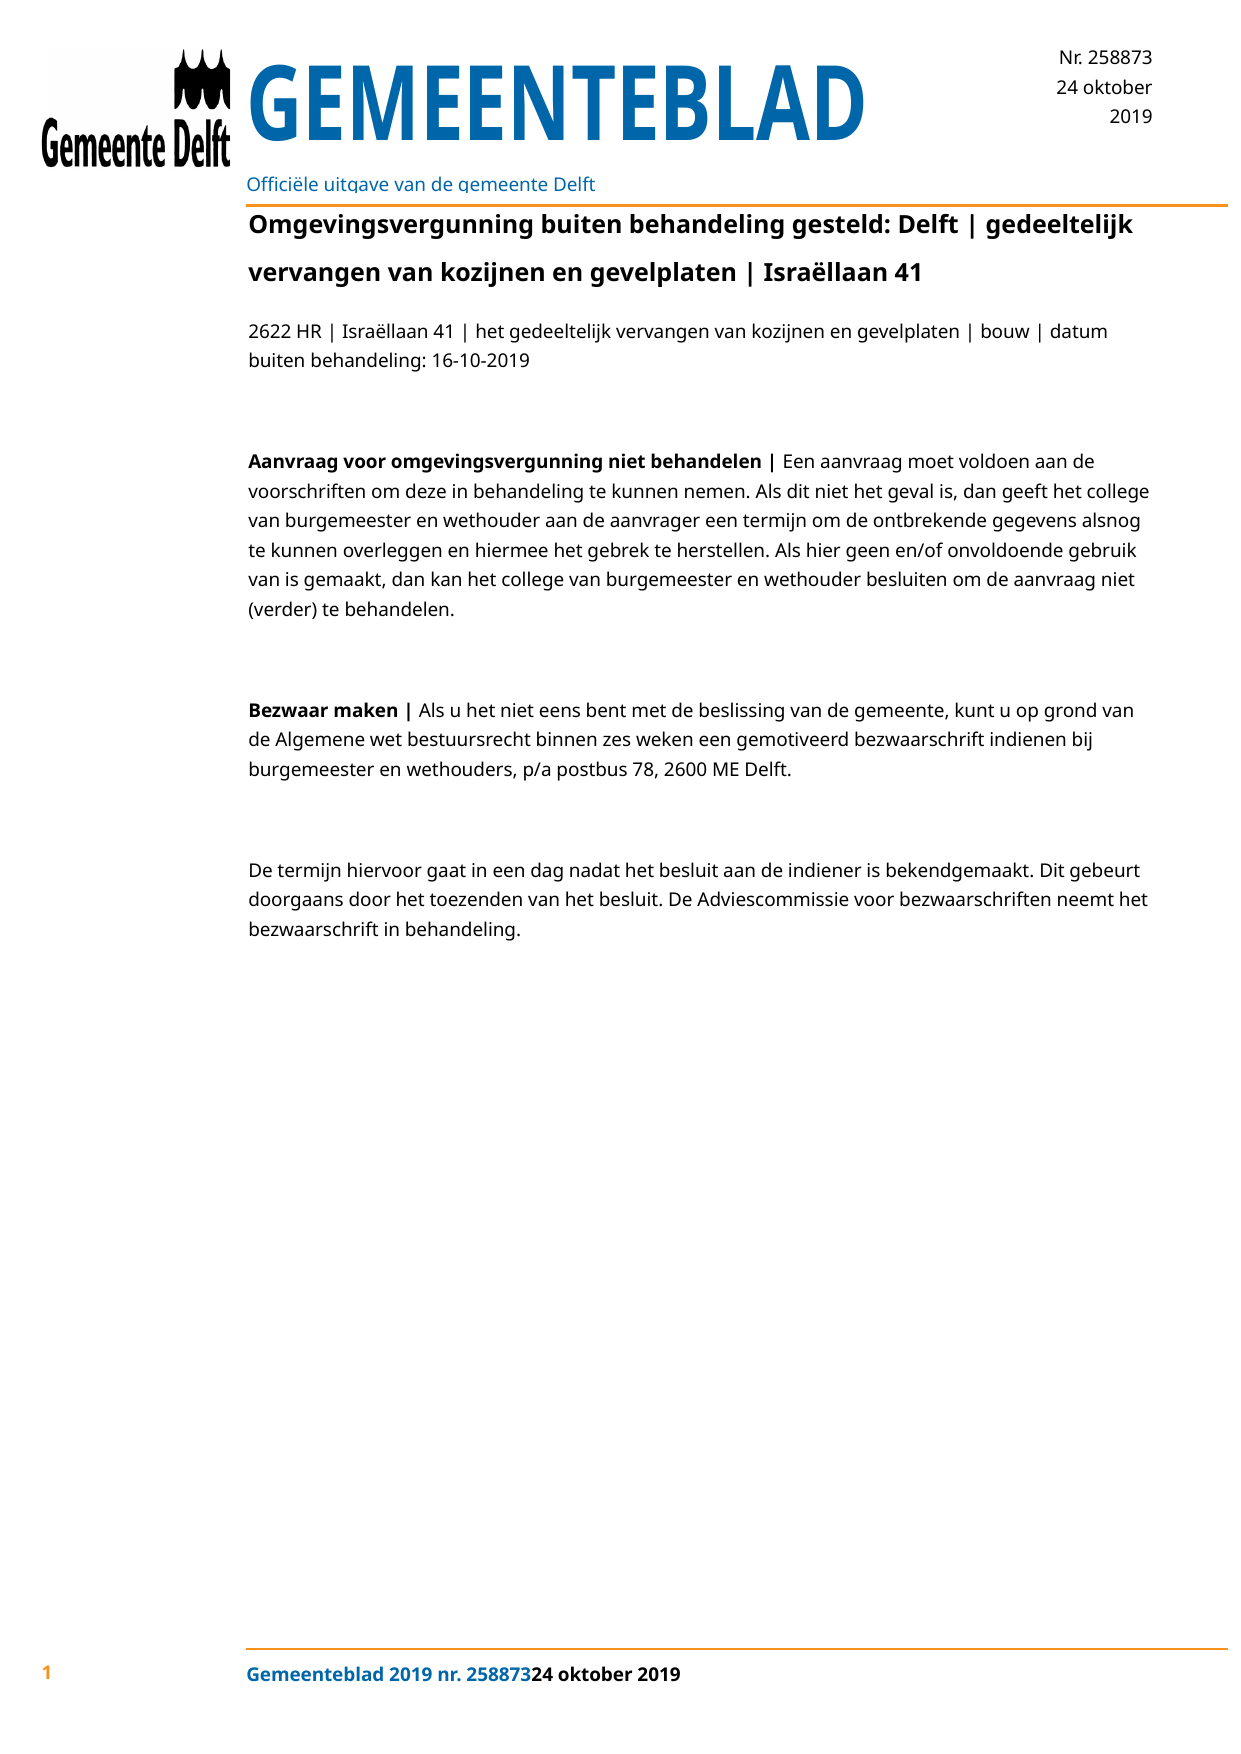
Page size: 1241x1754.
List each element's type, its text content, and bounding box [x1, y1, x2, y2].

text De termijn hiervoor gaat in een dag nadat het besluit aan de indiener is bekendgemaakt. Dit gebeurt doorgaans door het toezenden van het besluit. De Adviescommissie voor bezwaarschriften neemt het bezwaarschrift in behandeling. [248, 857, 1152, 942]
picture [41, 47, 231, 172]
text Omgevingsvergunning buiten behandeling gesteld: Delft | gedeeltelijk vervangen van kozijnen en gevelplaten | Israëllaan 41 [248, 207, 1152, 288]
text Bezwaar maken | Als u het niet eens bent met de beslissing van de gemeente, kunt u op grond van de Algemene wet bestuursrecht binnen zes weken een gemotiveerd bezwaarschrift indienen bij burgemeester en wethouders, p/a postbus 78, 2600 ME Delft. [248, 697, 1152, 782]
text 2622 HR | Israëllaan 41 | het gedeeltelijk vervangen van kozijnen en gevelplaten | bouw | datum buiten behandeling: 16-10-2019 [248, 318, 1152, 373]
text Aanvraag voor omgevingsvergunning niet behandelen | Een aanvraag moet voldoen aan de voorschriften om deze in behandeling te kunnen nemen. Als dit niet het geval is, dan geeft het college van burgemeester en wethouder aan de aanvrager een termijn om de ontbrekende gegevens alsnog te kunnen overleggen en hiermee het gebrek te herstellen. Als hier geen en/of onvoldoende gebruik van is gemaakt, dan kan het college van burgemeester en wethouder besluiten om de aanvraag niet (verder) te behandelen. [248, 448, 1152, 622]
